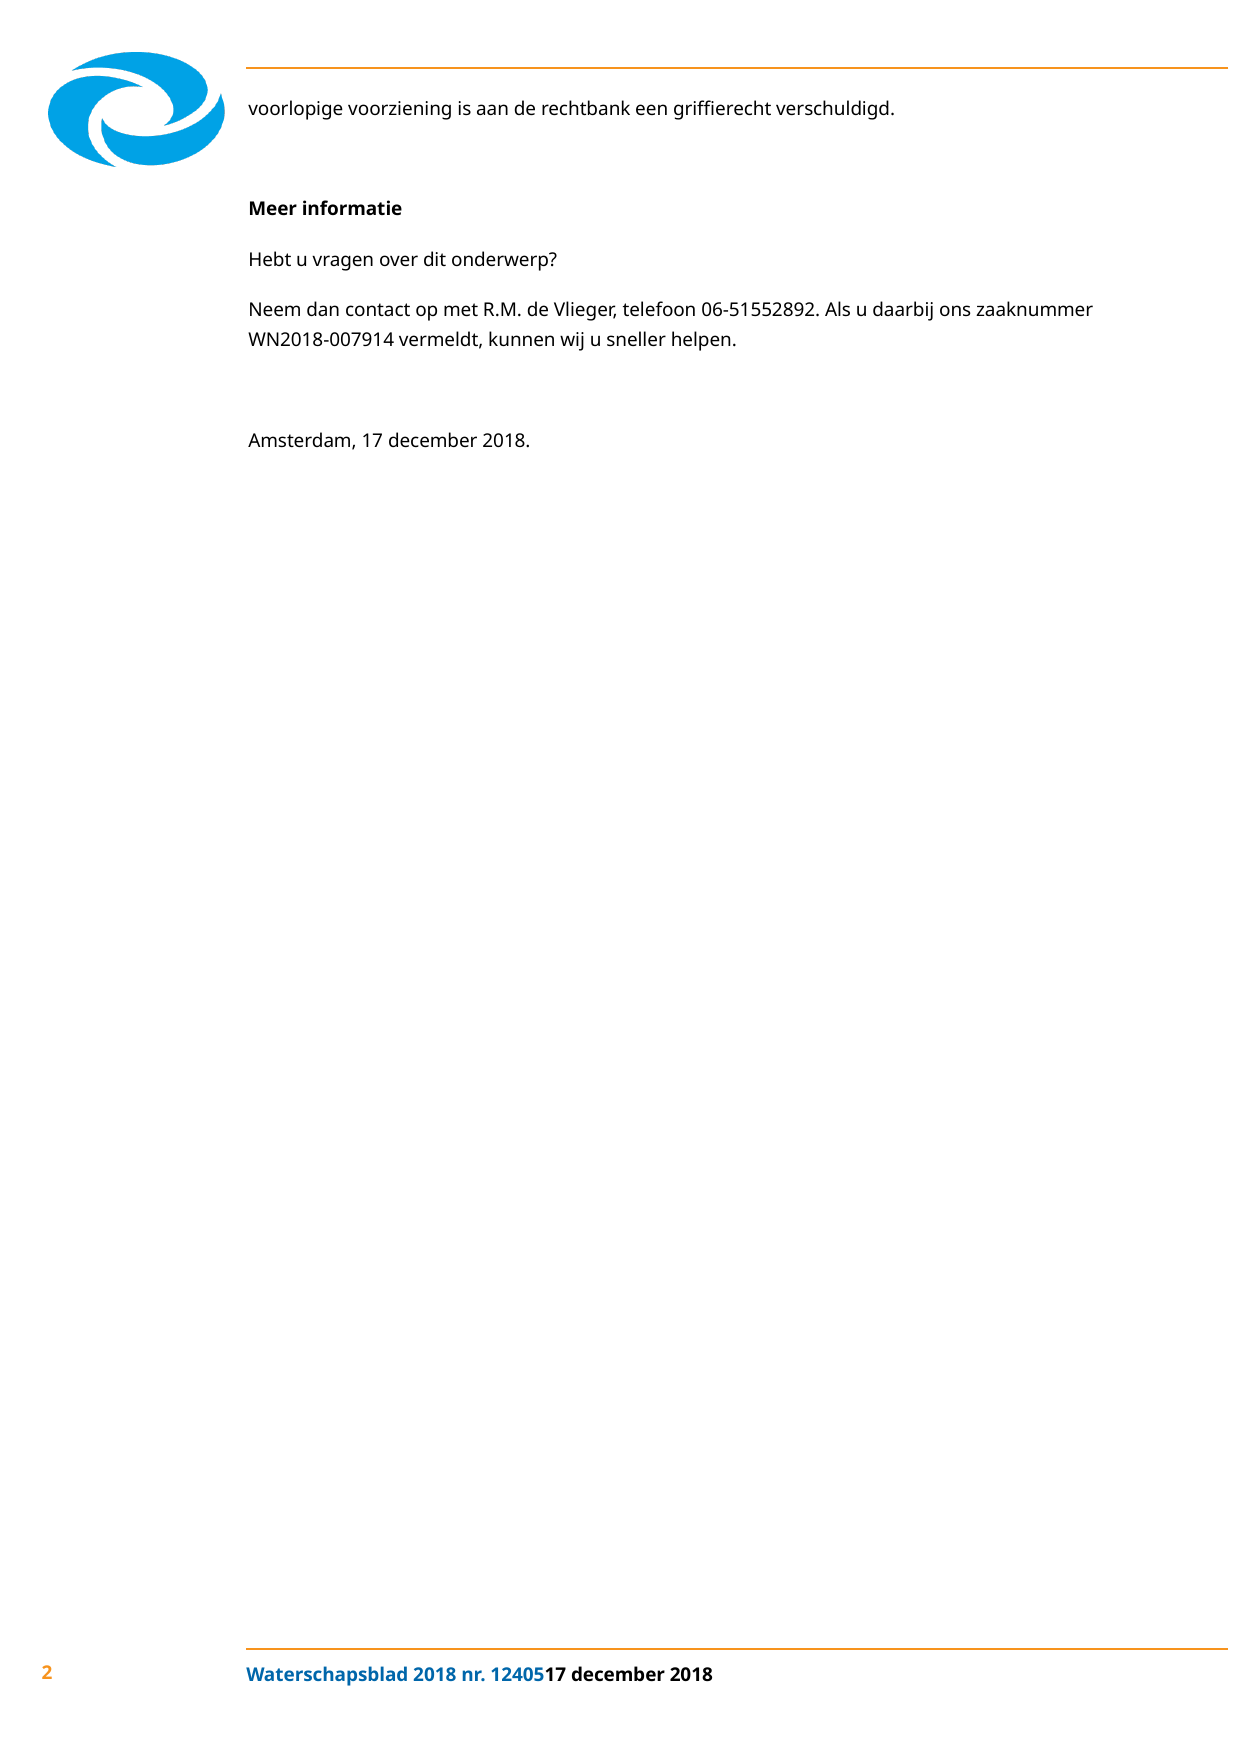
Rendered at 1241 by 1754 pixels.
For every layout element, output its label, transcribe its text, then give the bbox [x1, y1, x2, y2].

text Meer informatie [248, 196, 1152, 221]
text Neem dan contact op met R.M. de Vlieger, telefoon 06-51552892. Als u daarbij ons zaaknummer WN2018-007914 vermeldt, kunnen wij u sneller helpen. [248, 296, 1152, 352]
picture [41, 47, 231, 172]
text voorlopige voorziening is aan de rechtbank een griffierecht verschuldigd. [248, 95, 1152, 121]
text Amsterdam, 17 december 2018. [248, 427, 1152, 453]
text Hebt u vragen over dit onderwerp? [248, 246, 1152, 272]
